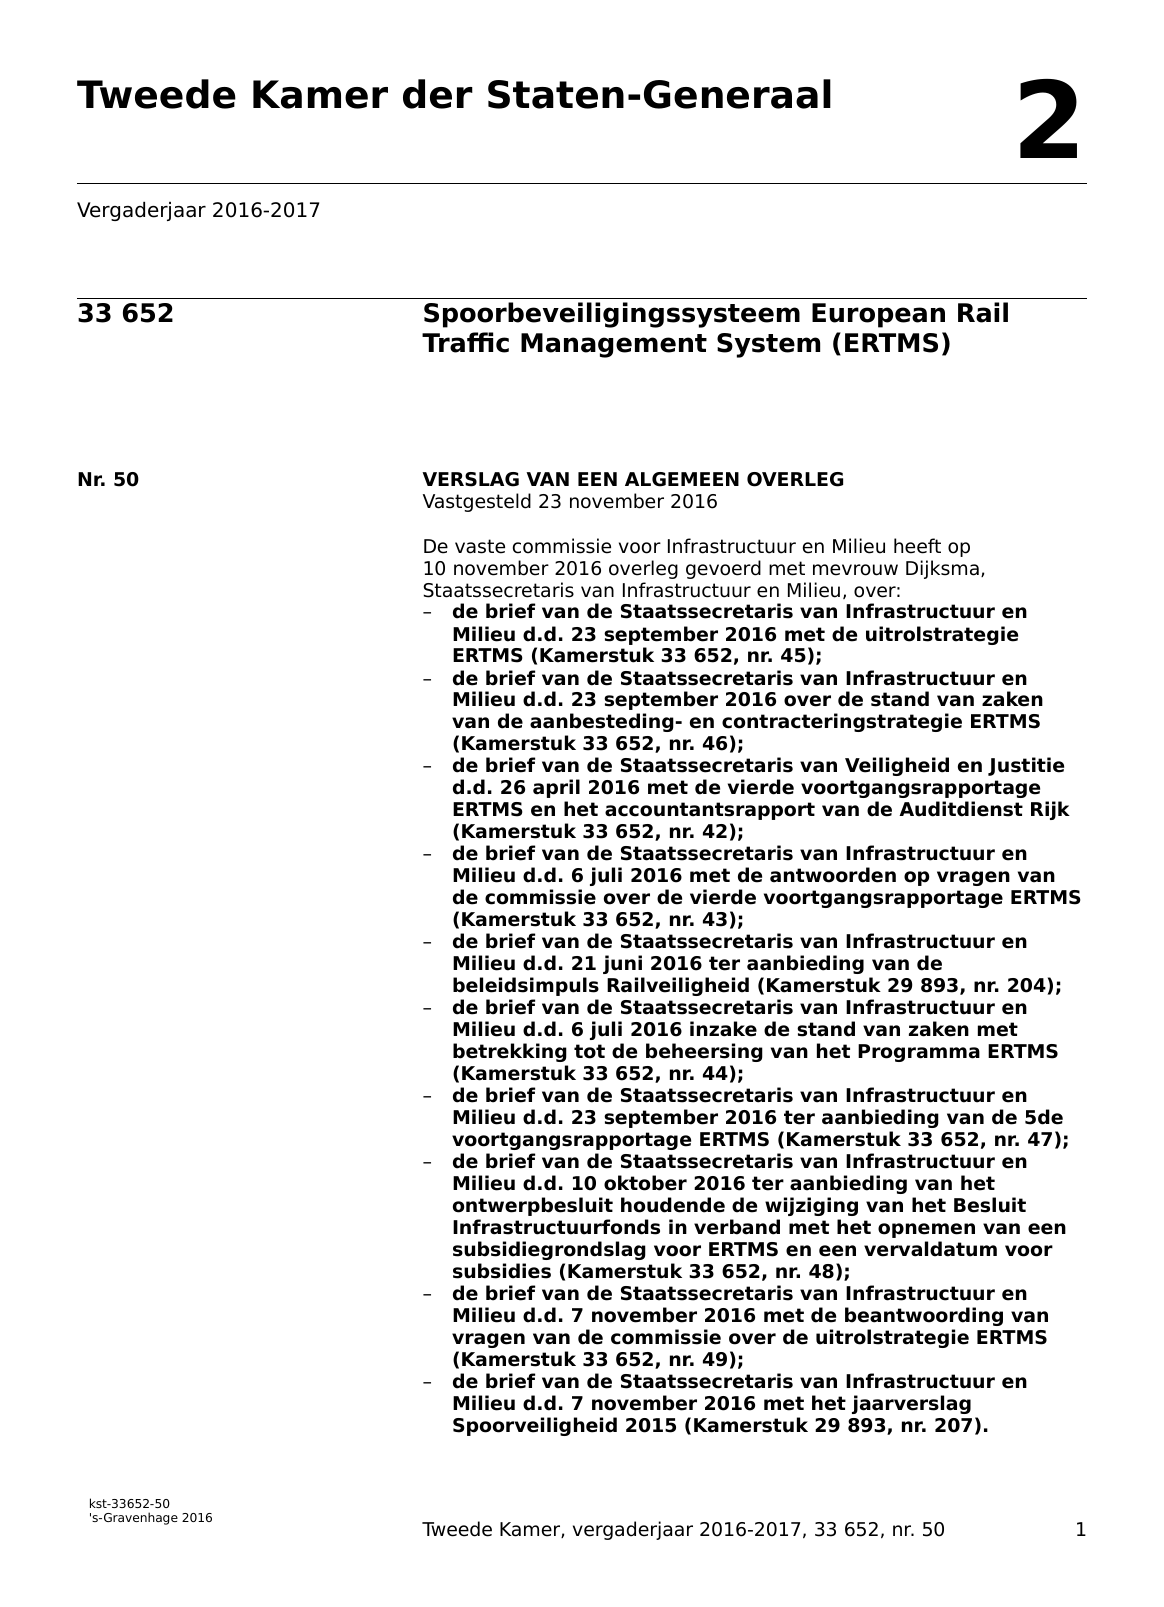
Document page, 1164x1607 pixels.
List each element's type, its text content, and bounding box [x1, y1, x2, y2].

text – de brief van de Staatssecretaris van Infrastructuur en Milieu d.d. 23 september 2016 over de stand van zaken van de aanbesteding- en contracteringstrategie ERTMS (Kamerstuk 33 652, nr. 46); [422, 667, 1087, 755]
text – de brief van de Staatssecretaris van Infrastructuur en Milieu d.d. 23 september 2016 met de uitrolstrategie ERTMS (Kamerstuk 33 652, nr. 45); [422, 601, 1087, 667]
text – de brief van de Staatssecretaris van Infrastructuur en Milieu d.d. 23 september 2016 ter aanbieding van de 5de voortgangsrapportage ERTMS (Kamerstuk 33 652, nr. 47); [422, 1085, 1087, 1151]
subtitle 33 652 Spoorbeveiligingssysteem European Rail Traffic Management System (ERTMS) [77, 299, 1087, 358]
table_header Tweede Kamer der Staten-Generaal [77, 59, 886, 183]
text – de brief van de Staatssecretaris van Infrastructuur en Milieu d.d. 6 juli 2016 met de antwoorden op vragen van de commissie over de vierde voortgangsrapportage ERTMS (Kamerstuk 33 652, nr. 43); [422, 843, 1087, 931]
text – de brief van de Staatssecretaris van Infrastructuur en Milieu d.d. 21 juni 2016 ter aanbieding van de beleidsimpuls Railveiligheid (Kamerstuk 29 893, nr. 204); [422, 931, 1087, 997]
text – de brief van de Staatssecretaris van Infrastructuur en Milieu d.d. 6 juli 2016 inzake de stand van zaken met betrekking tot de beheersing van het Programma ERTMS (Kamerstuk 33 652, nr. 44); [422, 997, 1087, 1085]
text 's-Gravenhage 2016 [88, 1511, 323, 1525]
subtitle Nr. 50 VERSLAG VAN EEN ALGEMEEN OVERLEG [77, 469, 1087, 491]
text – de brief van de Staatssecretaris van Infrastructuur en Milieu d.d. 10 oktober 2016 ter aanbieding van het ontwerpbesluit houdende de wijziging van het Besluit Infrastructuurfonds in verband met het opnemen van een subsidiegrondslag voor ERTMS en een vervaldatum voor subsidies (Kamerstuk 33 652, nr. 48); [422, 1151, 1087, 1283]
table_cell Vergaderjaar 2016-2017 [77, 184, 1087, 298]
text – de brief van de Staatssecretaris van Infrastructuur en Milieu d.d. 7 november 2016 met het jaarverslag Spoorveiligheid 2015 (Kamerstuk 29 893, nr. 207). [422, 1371, 1087, 1437]
text De vaste commissie voor Infrastructuur en Milieu heeft op 10 november 2016 overleg gevoerd met mevrouw Dijksma, Staatssecretaris van Infrastructuur en Milieu, over: [422, 536, 1087, 601]
text – de brief van de Staatssecretaris van Veiligheid en Justitie d.d. 26 april 2016 met de vierde voortgangsrapportage ERTMS en het accountantsrapport van de Auditdienst Rijk (Kamerstuk 33 652, nr. 42); [422, 755, 1087, 843]
table_header 2 [886, 59, 1087, 183]
text kst-33652-50 [88, 1497, 323, 1511]
text – de brief van de Staatssecretaris van Infrastructuur en Milieu d.d. 7 november 2016 met de beantwoording van vragen van de commissie over de uitrolstrategie ERTMS (Kamerstuk 33 652, nr. 49); [422, 1283, 1087, 1371]
text Vastgesteld 23 november 2016 [422, 491, 1087, 513]
